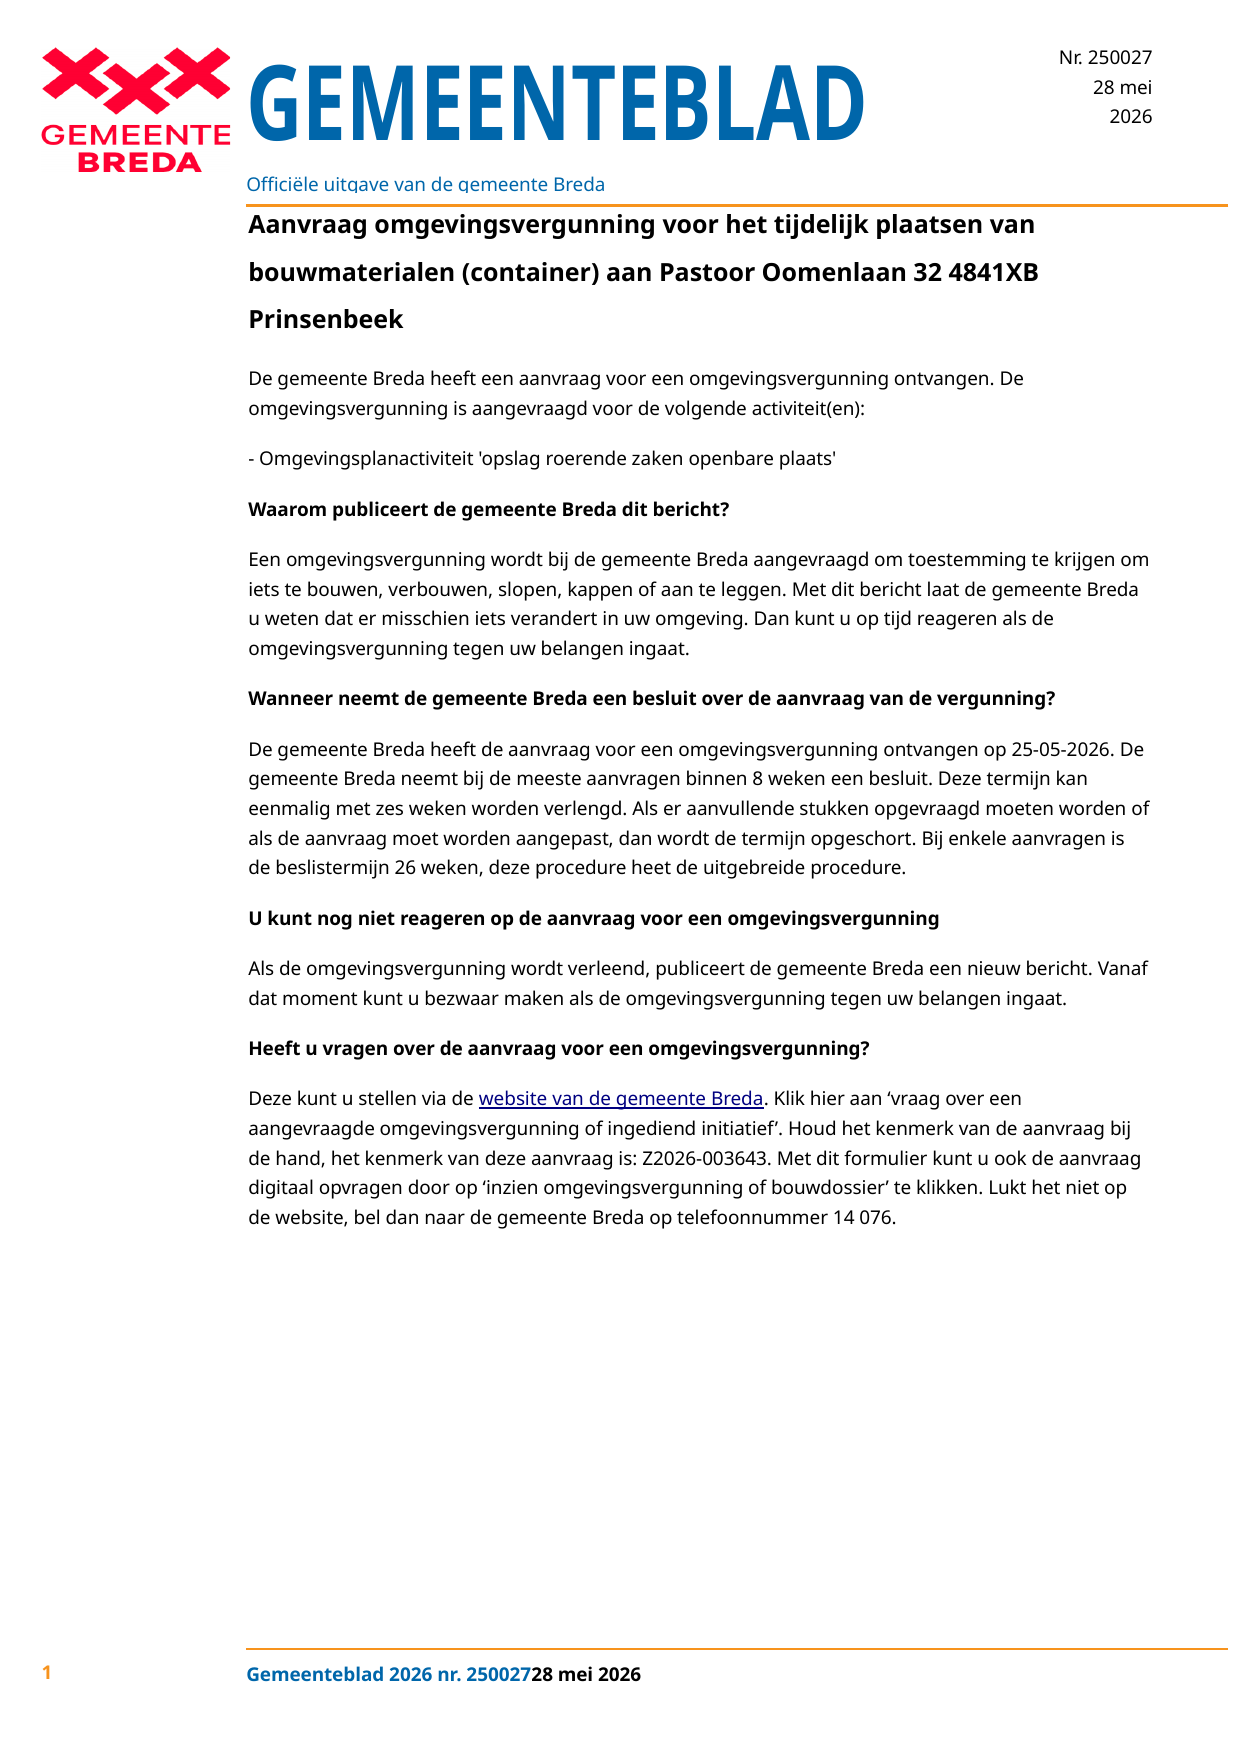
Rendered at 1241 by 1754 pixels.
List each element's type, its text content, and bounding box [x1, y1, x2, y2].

text De gemeente Breda heeft een aanvraag voor een omgevingsvergunning ontvangen. De omgevingsvergunning is aangevraagd voor de volgende activiteit(en): [248, 366, 1152, 421]
text Aanvraag omgevingsvergunning voor het tijdelijk plaatsen van bouwmaterialen (container) aan Pastoor Oomenlaan 32 4841XB Prinsenbeek [248, 207, 1152, 336]
text Een omgevingsvergunning wordt bij de gemeente Breda aangevraagd om toestemming te krijgen om iets te bouwen, verbouwen, slopen, kappen of aan te leggen. Met dit bericht laat de gemeente Breda u weten dat er misschien iets verandert in uw omgeving. Dan kunt u op tijd reageren als de omgevingsvergunning tegen uw belangen ingaat. [248, 546, 1152, 661]
text Als de omgevingsvergunning wordt verleend, publiceert de gemeente Breda een nieuw bericht. Vanaf dat moment kunt u bezwaar maken als de omgevingsvergunning tegen uw belangen ingaat. [248, 955, 1152, 1010]
text Waarom publiceert de gemeente Breda dit bericht? [248, 496, 1152, 522]
text De gemeente Breda heeft de aanvraag voor een omgevingsvergunning ontvangen op 25-05-2026. De gemeente Breda neemt bij de meeste aanvragen binnen 8 weken een besluit. Deze termijn kan eenmalig met zes weken worden verlengd. Als er aanvullende stukken opgevraagd moeten worden of als de aanvraag moet worden aangepast, dan wordt de termijn opgeschort. Bij enkele aanvragen is de beslistermijn 26 weken, deze procedure heet de uitgebreide procedure. [248, 736, 1152, 880]
text - Omgevingsplanactiviteit 'opslag roerende zaken openbare plaats' [248, 446, 1152, 471]
text U kunt nog niet reageren op de aanvraag voor een omgevingsvergunning [248, 905, 1152, 930]
text Heeft u vragen over de aanvraag voor een omgevingsvergunning? [248, 1035, 1152, 1061]
text Wanneer neemt de gemeente Breda een besluit over de aanvraag van de vergunning? [248, 686, 1152, 711]
picture [41, 47, 231, 172]
text Deze kunt u stellen via de website van de gemeente Breda. Klik hier aan ‘vraag over een aangevraagde omgevingsvergunning of ingediend initiatief’. Houd het kenmerk van de aanvraag bij de hand, het kenmerk van deze aanvraag is: Z2026-003643. Met dit formulier kunt u ook de aanvraag digitaal opvragen door op ‘inzien omgevingsvergunning of bouwdossier’ te klikken. Lukt het niet op de website, bel dan naar de gemeente Breda op telefoonnummer 14 076. [248, 1086, 1152, 1229]
